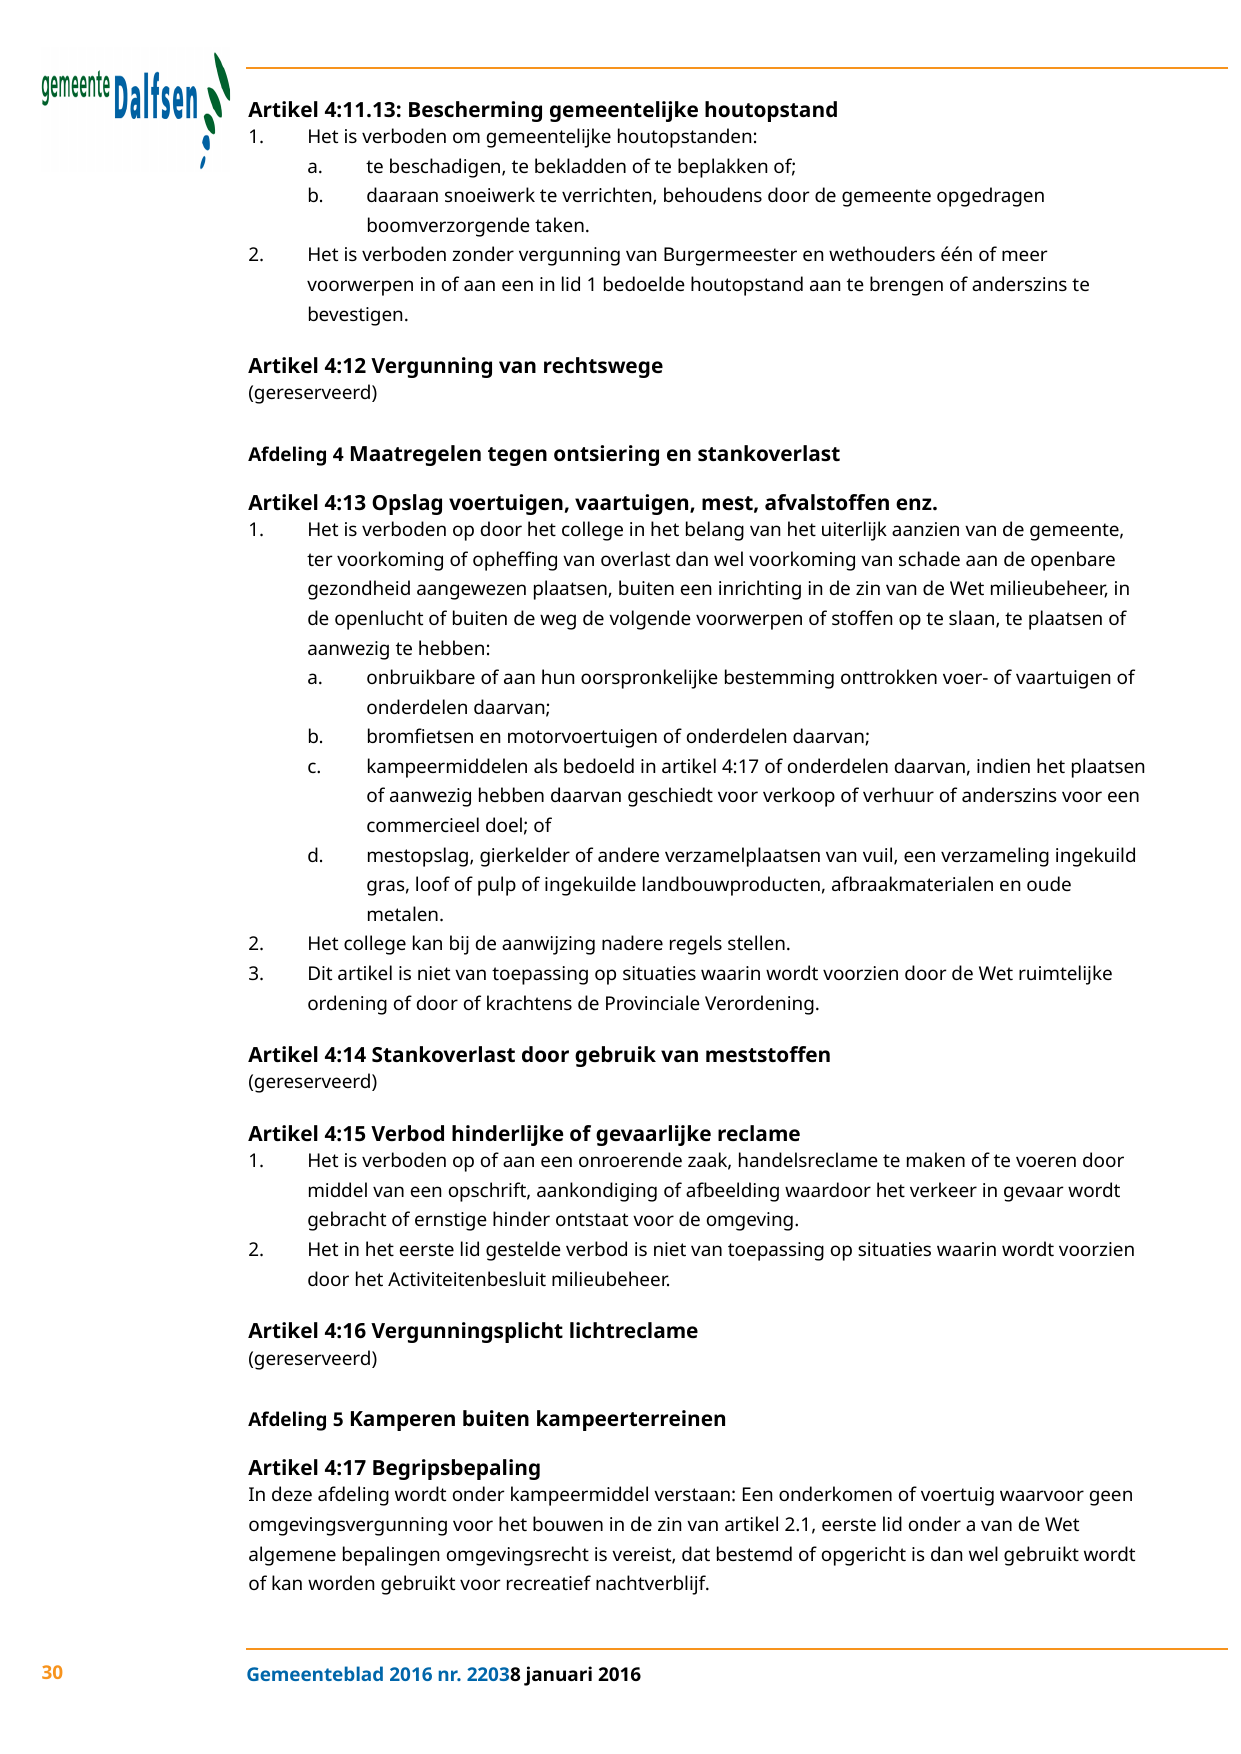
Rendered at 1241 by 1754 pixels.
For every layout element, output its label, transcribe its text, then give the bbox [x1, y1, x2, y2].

text Artikel 4:17 Begripsbepaling [248, 1453, 1152, 1482]
picture [41, 47, 231, 172]
list Het is verboden zonder vergunning van Burgermeester en wethouders één of meer voorwerpen in of aan een in lid 1 bedoelde houtopstand aan te brengen of anderszins te bevestigen. [248, 242, 1152, 326]
text In deze afdeling wordt onder kampeermiddel verstaan: Een onderkomen of voertuig waarvoor geen omgevingsvergunning voor het bouwen in de zin van artikel 2.1, eerste lid onder a van de Wet algemene bepalingen omgevingsrecht is vereist, dat bestemd of opgericht is dan wel gebruikt wordt of kan worden gebruikt voor recreatief nachtverblijf. [248, 1482, 1152, 1596]
list bromfietsen en motorvoertuigen of onderdelen daarvan; [307, 723, 1152, 749]
text (gereserveerd) [248, 1345, 1152, 1370]
list daaraan snoeiwerk te verrichten, behoudens door de gemeente opgedragen boomverzorgende taken. [307, 182, 1152, 238]
list kampeermiddelen als bedoeld in artikel 4:17 of onderdelen daarvan, indien het plaatsen of aanwezig hebben daarvan geschiedt voor verkoop of verhuur of anderszins voor een commercieel doel; of [307, 753, 1152, 838]
list Het college kan bij de aanwijzing nadere regels stellen. [248, 931, 1152, 956]
text Artikel 4:11.13: Bescherming gemeentelijke houtopstand [248, 95, 1152, 123]
text Afdeling 5 Kamperen buiten kampeerterreinen [248, 1404, 1152, 1432]
text Artikel 4:15 Verbod hinderlijke of gevaarlijke reclame [248, 1119, 1152, 1147]
text (gereserveerd) [248, 379, 1152, 405]
text Artikel 4:14 Stankoverlast door gebruik van meststoffen [248, 1040, 1152, 1069]
text Artikel 4:16 Vergunningsplicht lichtreclame [248, 1316, 1152, 1345]
text Artikel 4:13 Opslag voertuigen, vaartuigen, mest, afvalstoffen enz. [248, 488, 1152, 516]
list mestopslag, gierkelder of andere verzamelplaatsen van vuil, een verzameling ingekuild gras, loof of pulp of ingekuilde landbouwproducten, afbraakmaterialen en oude metalen. [307, 842, 1152, 927]
list onbruikbare of aan hun oorspronkelijke bestemming onttrokken voer- of vaartuigen of onderdelen daarvan; [307, 664, 1152, 720]
text Artikel 4:12 Vergunning van rechtswege [248, 351, 1152, 379]
list te beschadigen, te bekladden of te beplakken of; [307, 153, 1152, 178]
list Het in het eerste lid gestelde verbod is niet van toepassing op situaties waarin wordt voorzien door het Activiteitenbesluit milieubeheer. [248, 1236, 1152, 1292]
list Het is verboden op door het college in het belang van het uiterlijk aanzien van de gemeente, ter voorkoming of opheffing van overlast dan wel voorkoming van schade aan de openbare gezondheid aangewezen plaatsen, buiten een inrichting in de zin van de Wet milieubeheer, in de openlucht of buiten de weg de volgende voorwerpen of stoffen op te slaan, te plaatsen of aanwezig te hebben: [248, 516, 1152, 661]
text Afdeling 4 Maatregelen tegen ontsiering en stankoverlast [248, 439, 1152, 467]
list Het is verboden op of aan een onroerende zaak, handelsreclame te maken of te voeren door middel van een opschrift, aankondiging of afbeelding waardoor het verkeer in gevaar wordt gebracht of ernstige hinder ontstaat voor de omgeving. [248, 1147, 1152, 1232]
text (gereserveerd) [248, 1069, 1152, 1094]
list Dit artikel is niet van toepassing op situaties waarin wordt voorzien door de Wet ruimtelijke ordening of door of krachtens de Provinciale Verordening. [248, 960, 1152, 1016]
list Het is verboden om gemeentelijke houtopstanden: [248, 123, 1152, 149]
